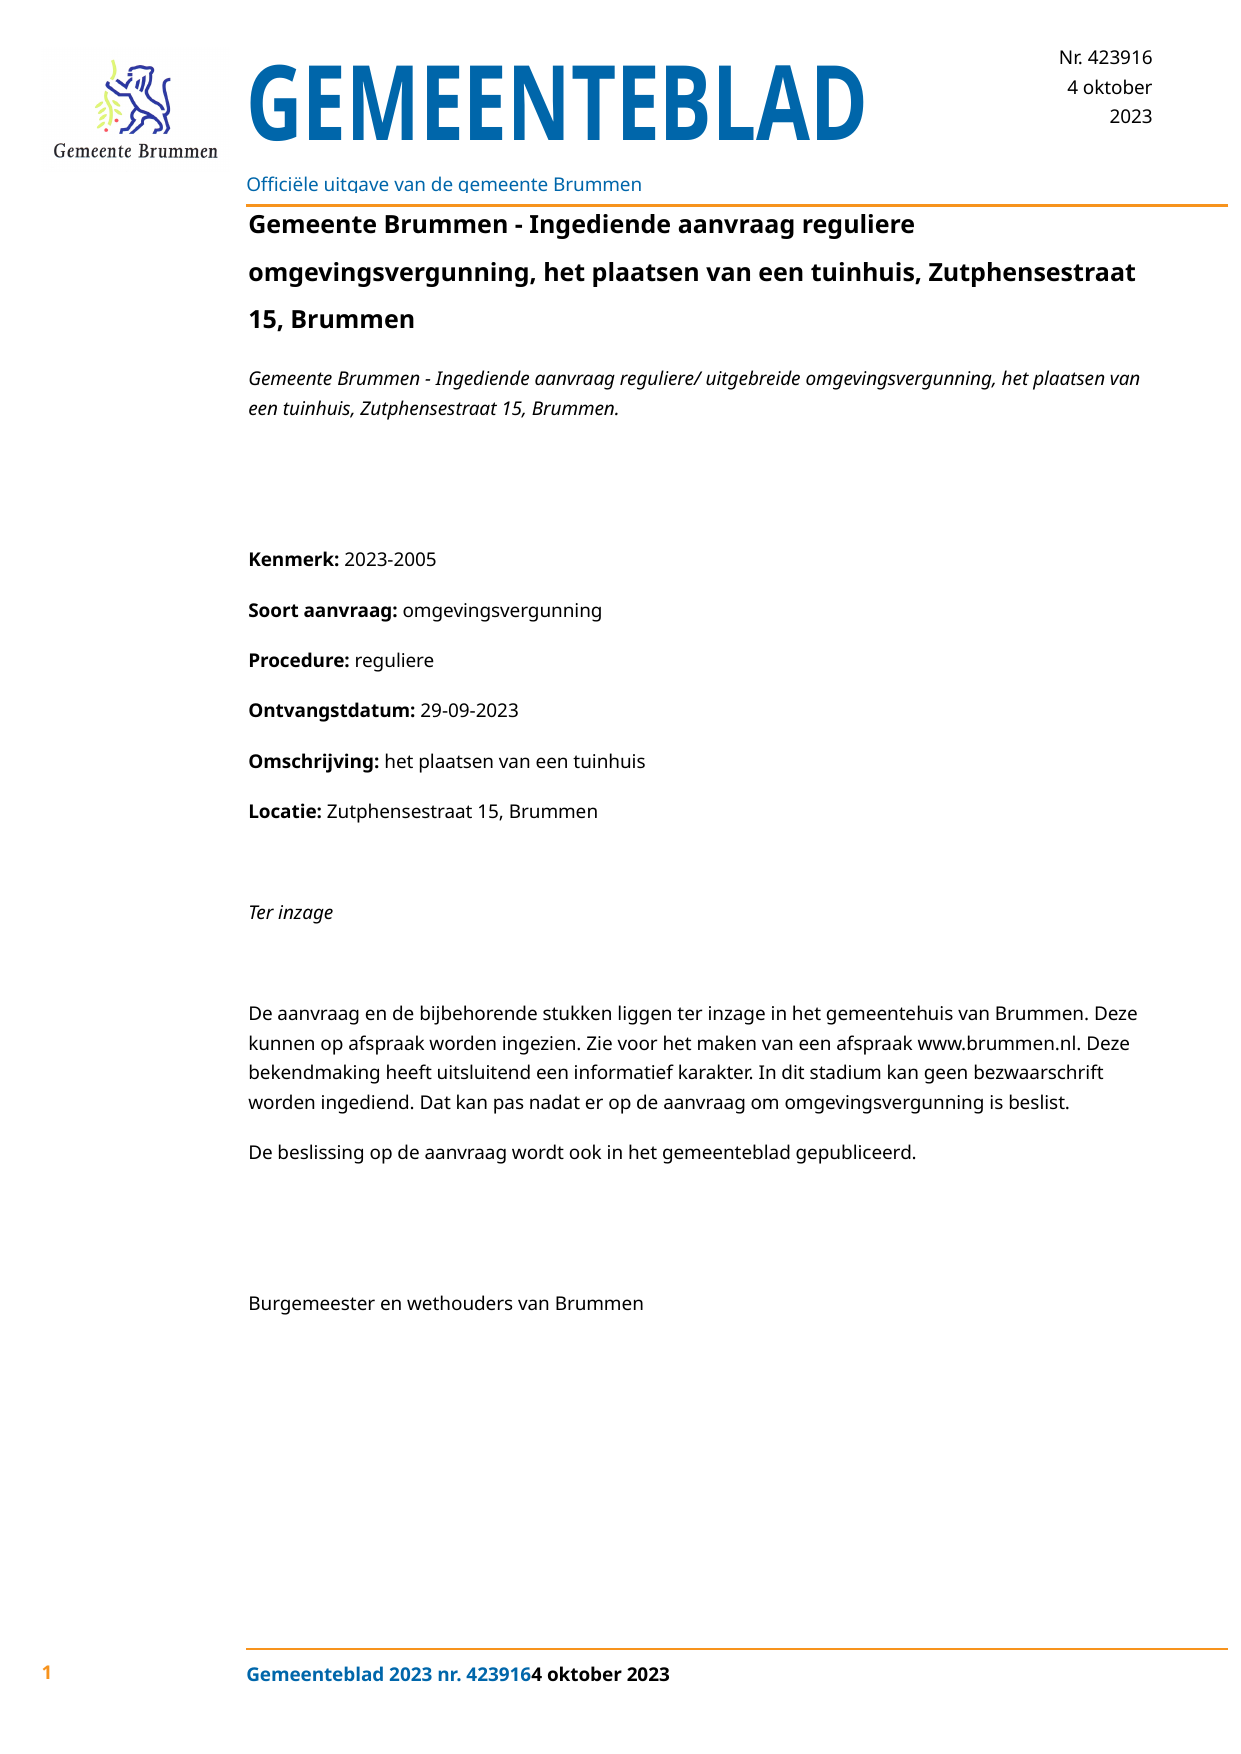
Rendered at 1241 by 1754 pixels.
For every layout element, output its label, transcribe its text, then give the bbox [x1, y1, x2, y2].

text Ter inzage [248, 899, 1152, 925]
text Procedure: reguliere [248, 647, 1152, 673]
text Kenmerk: 2023-2005 [248, 546, 1152, 572]
text Ontvangstdatum: 29-09-2023 [248, 698, 1152, 723]
text Burgemeester en wethouders van Brummen [248, 1291, 1152, 1316]
text Gemeente Brummen - Ingediende aanvraag reguliere omgevingsvergunning, het plaatsen van een tuinhuis, Zutphensestraat 15, Brummen [248, 207, 1152, 336]
text Gemeente Brummen - Ingediende aanvraag reguliere/ uitgebreide omgevingsvergunning, het plaatsen van een tuinhuis, Zutphensestraat 15, Brummen. [248, 366, 1152, 421]
picture [41, 47, 231, 172]
text De aanvraag en de bijbehorende stukken liggen ter inzage in het gemeentehuis van Brummen. Deze kunnen op afspraak worden ingezien. Zie voor het maken van een afspraak www.brummen.nl. Deze bekendmaking heeft uitsluitend een informatief karakter. In dit stadium kan geen bezwaarschrift worden ingediend. Dat kan pas nadat er op de aanvraag om omgevingsvergunning is beslist. [248, 1000, 1152, 1114]
text Omschrijving: het plaatsen van een tuinhuis [248, 748, 1152, 774]
text De beslissing op de aanvraag wordt ook in het gemeenteblad gepubliceerd. [248, 1139, 1152, 1165]
text Soort aanvraag: omgevingsvergunning [248, 597, 1152, 622]
text Locatie: Zutphensestraat 15, Brummen [248, 798, 1152, 824]
